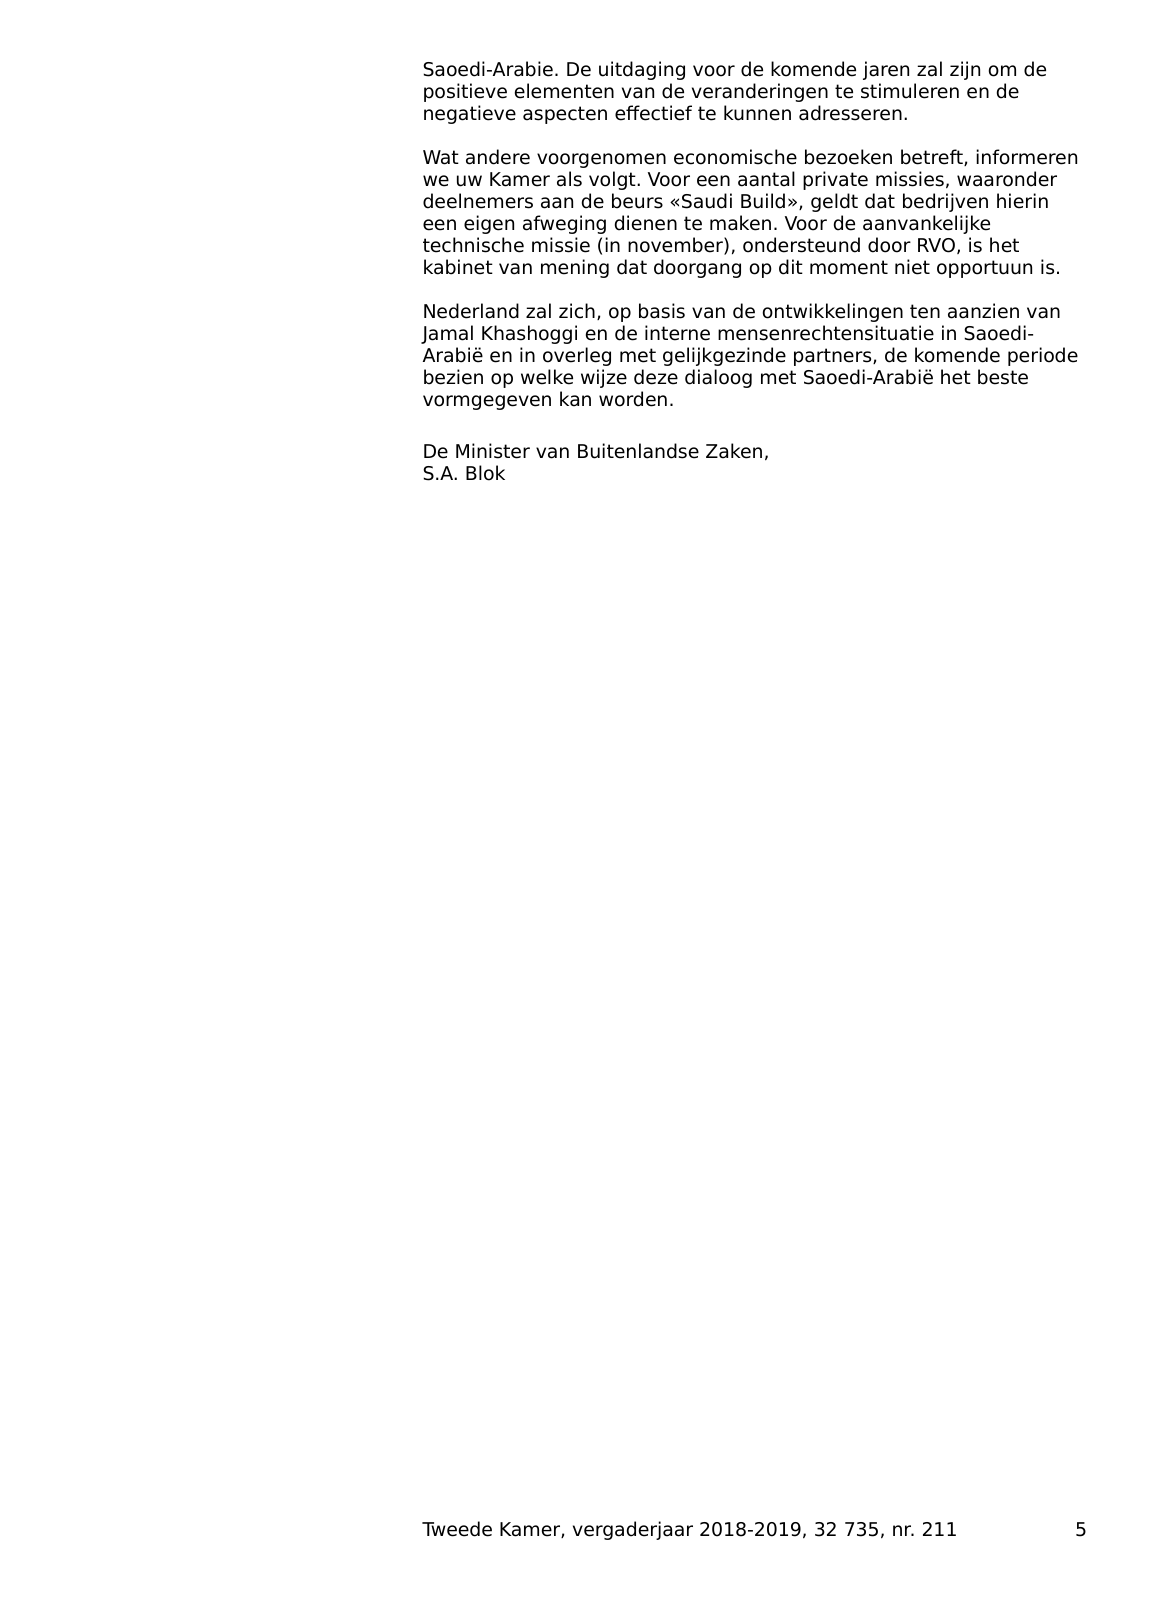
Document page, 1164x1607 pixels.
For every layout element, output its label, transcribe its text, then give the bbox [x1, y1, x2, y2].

text De Minister van Buitenlandse Zaken, S.A. Blok [422, 441, 1087, 485]
text Wat andere voorgenomen economische bezoeken betreft, informeren we uw Kamer als volgt. Voor een aantal private missies, waaronder deelnemers aan de beurs «Saudi Build», geldt dat bedrijven hierin een eigen afweging dienen te maken. Voor de aanvankelijke technische missie (in november), ondersteund door RVO, is het kabinet van mening dat doorgang op dit moment niet opportuun is. [422, 147, 1087, 279]
text Nederland zal zich, op basis van de ontwikkelingen ten aanzien van Jamal Khashoggi en de interne mensenrechtensituatie in Saoedi-Arabië en in overleg met gelijkgezinde partners, de komende periode bezien op welke wijze deze dialoog met Saoedi-Arabië het beste vormgegeven kan worden. [422, 301, 1087, 411]
text Saoedi-Arabie. De uitdaging voor de komende jaren zal zijn om de positieve elementen van de veranderingen te stimuleren en de negatieve aspecten effectief te kunnen adresseren. [422, 59, 1087, 125]
